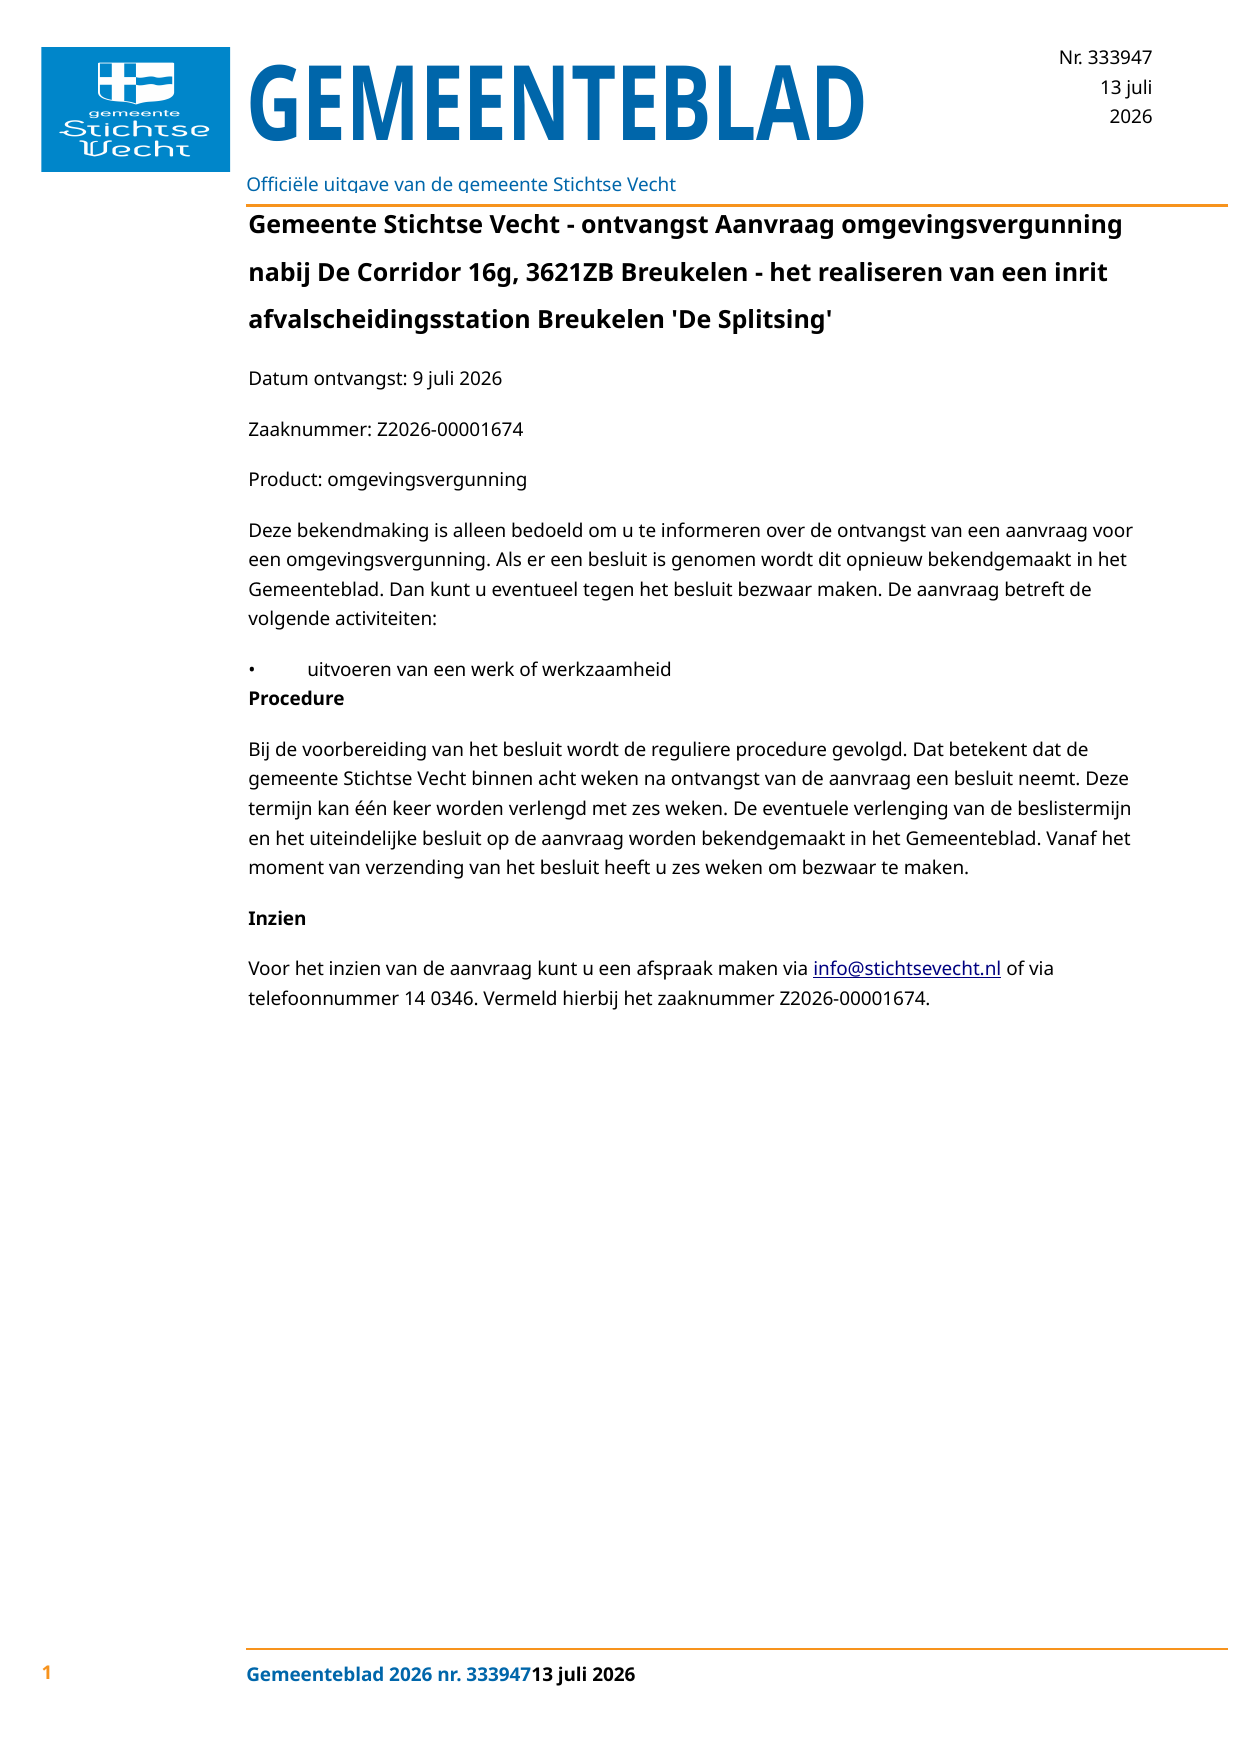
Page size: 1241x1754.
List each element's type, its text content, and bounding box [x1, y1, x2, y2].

text Voor het inzien van de aanvraag kunt u een afspraak maken via info@stichtsevecht.nl of via telefoonnummer 14 0346. Vermeld hierbij het zaaknummer Z2026-00001674. [248, 955, 1152, 1010]
text Inzien [248, 905, 1152, 930]
text Bij de voorbereiding van het besluit wordt de reguliere procedure gevolgd. Dat betekent dat de gemeente Stichtse Vecht binnen acht weken na ontvangst van de aanvraag een besluit neemt. Deze termijn kan één keer worden verlengd met zes weken. De eventuele verlenging van de beslistermijn en het uiteindelijke besluit op de aanvraag worden bekendgemaakt in het Gemeenteblad. Vanaf het moment van verzending van het besluit heeft u zes weken om bezwaar te maken. [248, 736, 1152, 880]
picture [99, 63, 135, 101]
text Deze bekendmaking is alleen bedoeld om u te informeren over de ontvangst van een aanvraag voor een omgevingsvergunning. Als er een besluit is genomen wordt dit opnieuw bekendgemaakt in het Gemeenteblad. Dan kunt u eventueel tegen het besluit bezwaar maken. De aanvraag betreft de volgende activiteiten: [248, 517, 1152, 631]
text Zaaknummer: Z2026-00001674 [248, 416, 1152, 442]
list uitvoeren van een werk of werkzaamheid [248, 656, 1152, 682]
picture [137, 63, 174, 103]
text Gemeente Stichtse Vecht - ontvangst Aanvraag omgevingsvergunning nabij De Corridor 16g, 3621ZB Breukelen - het realiseren van een inrit afvalscheidingsstation Breukelen 'De Splitsing' [248, 207, 1152, 336]
text Product: omgevingsvergunning [248, 466, 1152, 492]
text Procedure [248, 686, 1152, 711]
text Datum ontvangst: 9 juli 2026 [248, 366, 1152, 391]
